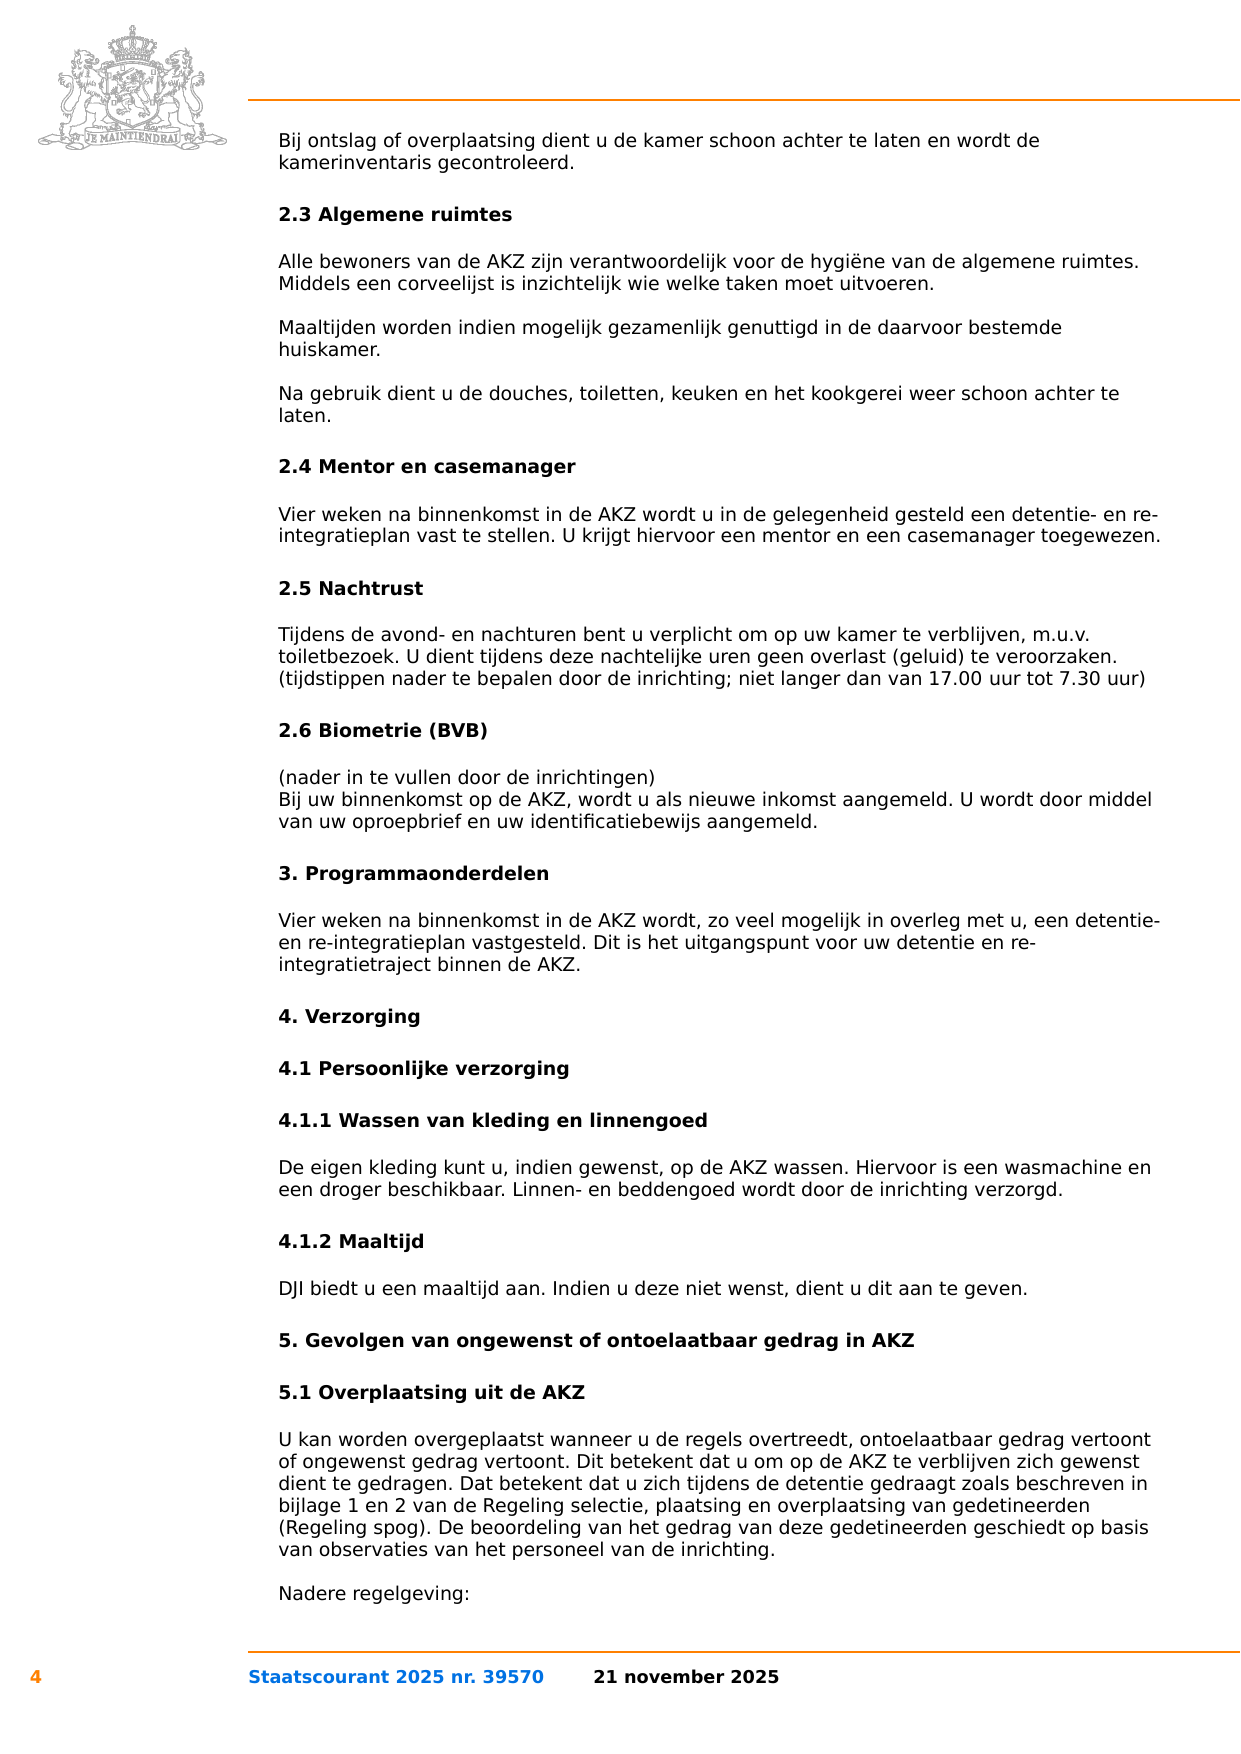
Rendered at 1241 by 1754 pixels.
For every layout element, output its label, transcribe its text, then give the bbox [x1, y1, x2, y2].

text U kan worden overgeplaatst wanneer u de regels overtreedt, ontoelaatbaar gedrag vertoont of ongewenst gedrag vertoont. Dit betekent dat u om op de AKZ te verblijven zich gewenst dient te gedragen. Dat betekent dat u zich tijdens de detentie gedraagt zoals beschreven in bijlage 1 en 2 van de Regeling selectie, plaatsing en overplaatsing van gedetineerden (Regeling spog). De beoordeling van het gedrag van deze gedetineerden geschiedt op basis van observaties van het personeel van de inrichting. [278, 1429, 1163, 1561]
subtitle 2.5 Nachtrust [278, 577, 1163, 599]
text (tijdstippen nader te bepalen door de inrichting; niet langer dan van 17.00 uur tot 7.30 uur) [278, 668, 1163, 690]
subtitle 5. Gevolgen van ongewenst of ontoelaatbaar gedrag in AKZ [278, 1330, 1163, 1352]
text Tijdens de avond- en nachturen bent u verplicht om op uw kamer te verblijven, m.u.v. toiletbezoek. U dient tijdens deze nachtelijke uren geen overlast (geluid) te veroorzaken. [278, 624, 1163, 668]
subtitle 3. Programmaonderdelen [278, 863, 1163, 885]
subtitle 5.1 Overplaatsing uit de AKZ [278, 1382, 1163, 1404]
subtitle 4. Verzorging [278, 1006, 1163, 1028]
text De eigen kleding kunt u, indien gewenst, op de AKZ wassen. Hiervoor is een wasmachine en een droger beschikbaar. Linnen- en beddengoed wordt door de inrichting verzorgd. [278, 1157, 1163, 1201]
text DJI biedt u een maaltijd aan. Indien u deze niet wenst, dient u dit aan te geven. [278, 1278, 1163, 1300]
text Bij ontslag of overplaatsing dient u de kamer schoon achter te laten en wordt de kamerinventaris gecontroleerd. [278, 130, 1163, 174]
text Maaltijden worden indien mogelijk gezamenlijk genuttigd in de daarvoor bestemde huiskamer. [278, 317, 1163, 361]
subtitle 4.1.2 Maaltijd [278, 1231, 1163, 1253]
text Vier weken na binnenkomst in de AKZ wordt u in de gelegenheid gesteld een detentie- en re-integratieplan vast te stellen. U krijgt hiervoor een mentor en een casemanager toegewezen. [278, 503, 1163, 547]
picture [38, 25, 227, 150]
text Vier weken na binnenkomst in de AKZ wordt, zo veel mogelijk in overleg met u, een detentie- en re-integratieplan vastgesteld. Dit is het uitgangspunt voor uw detentie en re-integratietraject binnen de AKZ. [278, 910, 1163, 976]
subtitle 4.1.1 Wassen van kleding en linnengoed [278, 1110, 1163, 1132]
subtitle 2.6 Biometrie (BVB) [278, 720, 1163, 742]
text Nadere regelgeving: [278, 1583, 1163, 1605]
subtitle 2.3 Algemene ruimtes [278, 204, 1163, 226]
text (nader in te vullen door de inrichtingen) [278, 767, 1163, 789]
subtitle 2.4 Mentor en casemanager [278, 456, 1163, 478]
text Bij uw binnenkomst op de AKZ, wordt u als nieuwe inkomst aangemeld. U wordt door middel van uw oproepbrief en uw identificatiebewijs aangemeld. [278, 789, 1163, 833]
text Alle bewoners van de AKZ zijn verantwoordelijk voor de hygiëne van de algemene ruimtes. Middels een corveelijst is inzichtelijk wie welke taken moet uitvoeren. [278, 251, 1163, 295]
text Na gebruik dient u de douches, toiletten, keuken en het kookgerei weer schoon achter te laten. [278, 382, 1163, 426]
subtitle 4.1 Persoonlijke verzorging [278, 1058, 1163, 1080]
